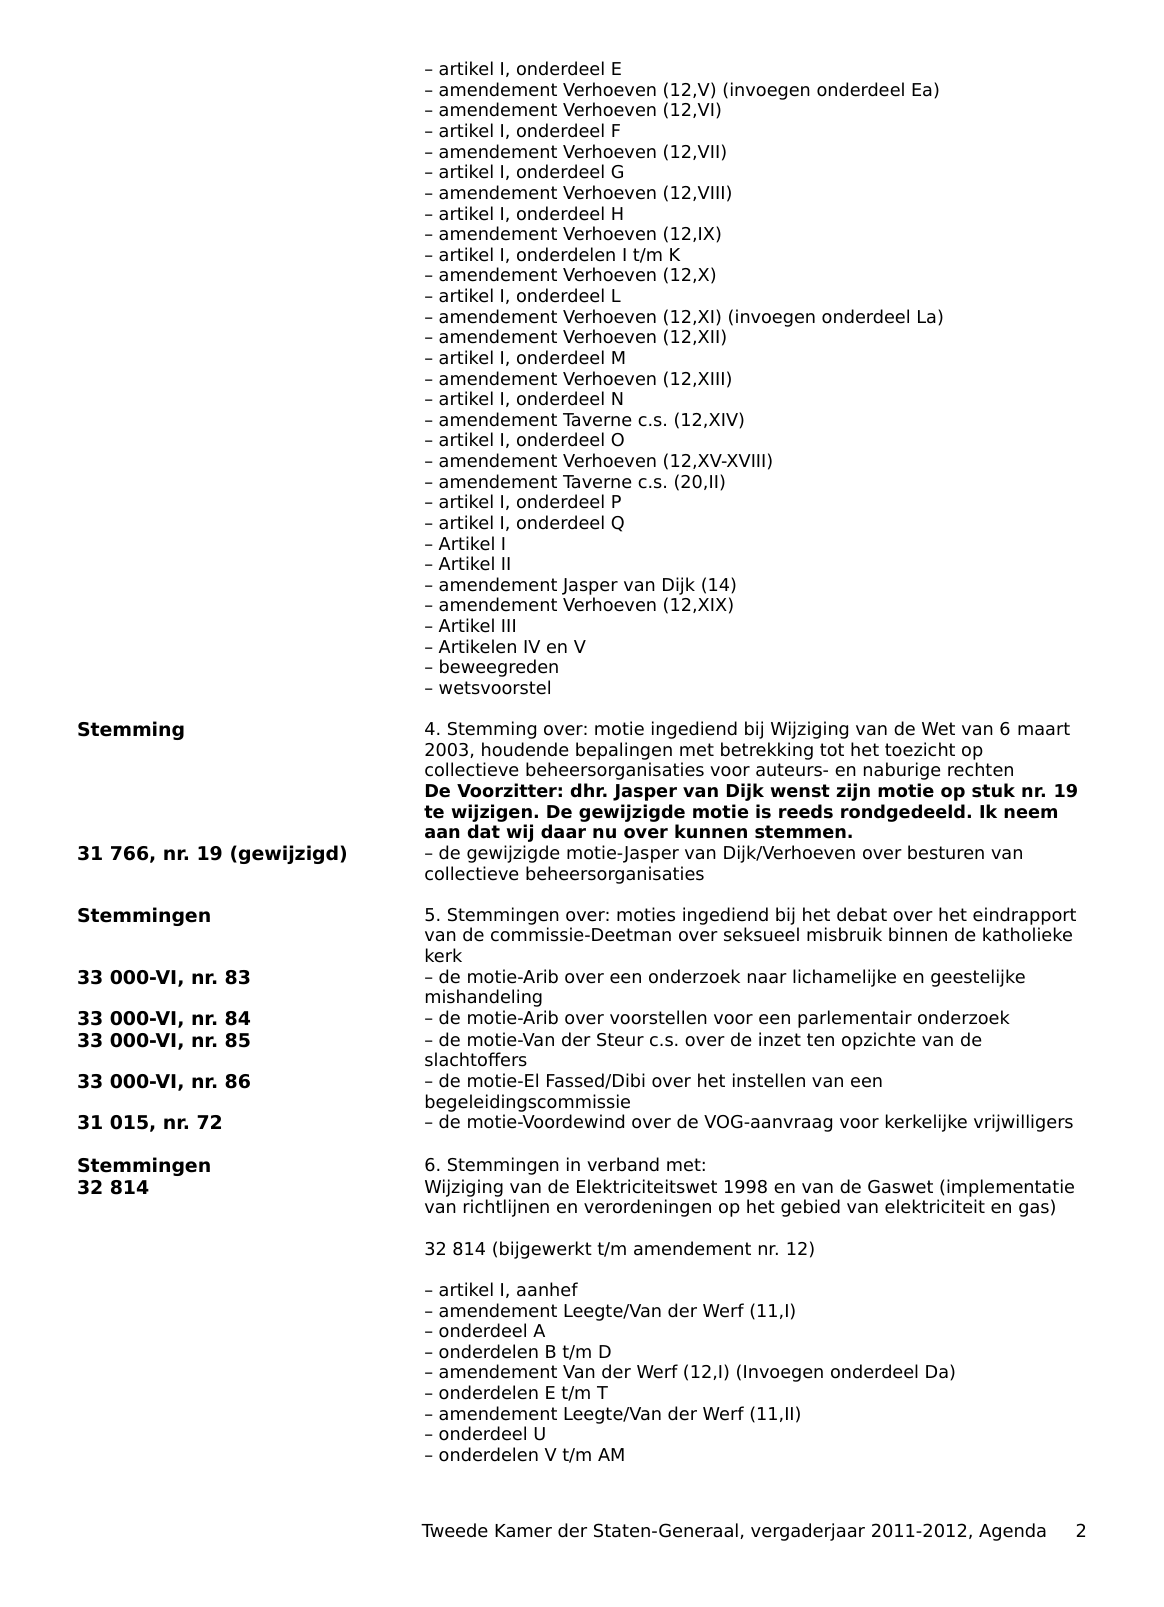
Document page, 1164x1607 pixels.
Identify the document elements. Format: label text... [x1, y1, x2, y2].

table_cell – artikel I, onderdeel L [418, 286, 1087, 307]
table_cell [401, 699, 418, 719]
table_cell – amendement Verhoeven (12,IX) [418, 224, 1087, 245]
table_cell [401, 430, 418, 451]
table_cell 32 814 [77, 1177, 401, 1218]
table_cell [77, 1363, 401, 1383]
table_cell – amendement Taverne c.s. (20,II) [418, 472, 1087, 492]
table_cell 33 000-VI, nr. 86 [77, 1071, 401, 1112]
table_cell [401, 1383, 418, 1404]
table_cell [77, 1301, 401, 1321]
table_cell – de motie-Van der Steur c.s. over de inzet ten opzichte van de slachtoffers [418, 1030, 1087, 1071]
table_cell [401, 595, 418, 616]
table_cell [401, 307, 418, 327]
table_cell [401, 80, 418, 100]
table_cell [401, 575, 418, 595]
table_cell [77, 286, 401, 307]
table_cell [77, 59, 401, 80]
table_cell – amendement Leegte/Van der Werf (11,I) [418, 1301, 1087, 1321]
table_cell [77, 162, 401, 183]
table_cell [401, 1030, 418, 1071]
table_cell [401, 843, 418, 884]
table_cell [401, 1155, 418, 1177]
table_cell [77, 121, 401, 142]
table_cell – amendement Jasper van Dijk (14) [418, 575, 1087, 595]
table_cell Stemming [77, 719, 401, 781]
table_cell [401, 492, 418, 513]
table_cell [401, 1363, 418, 1383]
table_cell – beweegreden [418, 657, 1087, 678]
table_cell [77, 699, 401, 719]
table_cell – artikel I, onderdeel G [418, 162, 1087, 183]
table_cell – de motie-Arib over voorstellen voor een parlementair onderzoek [418, 1008, 1087, 1030]
table_cell [401, 1259, 418, 1280]
table_cell – amendement Verhoeven (12,XIII) [418, 369, 1087, 389]
table_cell [77, 472, 401, 492]
table_cell [77, 637, 401, 657]
table_cell – de motie-Arib over een onderzoek naar lichamelijke en geestelijke mishandeling [418, 967, 1087, 1008]
table_cell [401, 1321, 418, 1342]
table_cell [77, 1404, 401, 1424]
table_cell [401, 1342, 418, 1362]
table_cell 5. Stemmingen over: moties ingediend bij het debat over het eindrapport van de commissie-Deetman over seksueel misbruik binnen de katholieke kerk [418, 905, 1087, 967]
table_cell 32 814 (bijgewerkt t/m amendement nr. 12) [418, 1239, 1087, 1259]
table_cell [77, 1383, 401, 1404]
table_cell [401, 719, 418, 781]
table_cell [77, 1445, 401, 1466]
table_cell 4. Stemming over: motie ingediend bij Wijziging van de Wet van 6 maart 2003, houdende bepalingen met betrekking tot het toezicht op collectieve beheersorganisaties voor auteurs- en naburige rechten [418, 719, 1087, 781]
table_cell [401, 637, 418, 657]
table_cell 33 000-VI, nr. 83 [77, 967, 401, 1008]
table_cell [418, 1134, 1087, 1155]
table_cell – artikel I, onderdeel M [418, 348, 1087, 368]
table_cell [77, 265, 401, 286]
table_cell [77, 389, 401, 410]
table_cell [401, 1112, 418, 1134]
table_cell 31 766, nr. 19 (gewijzigd) [77, 843, 401, 884]
table_cell [77, 678, 401, 698]
table_cell [77, 410, 401, 430]
table_cell [401, 554, 418, 575]
table_cell [77, 100, 401, 121]
table_cell [401, 1445, 418, 1466]
table_cell – artikel I, onderdeel E [418, 59, 1087, 80]
table_cell [77, 1321, 401, 1342]
table_cell – onderdelen V t/m AM [418, 1445, 1087, 1466]
table_cell [77, 554, 401, 575]
table_cell [77, 1424, 401, 1445]
table_cell [418, 1218, 1087, 1239]
table_cell [401, 389, 418, 410]
table_cell – amendement Verhoeven (12,XI) (invoegen onderdeel La) [418, 307, 1087, 327]
table_cell [401, 472, 418, 492]
table_cell [77, 1218, 401, 1239]
table_cell – de motie-El Fassed/Dibi over het instellen van een begeleidingscommissie [418, 1071, 1087, 1112]
table_cell [77, 1134, 401, 1155]
table_cell Stemmingen [77, 905, 401, 967]
table_cell [401, 100, 418, 121]
table_cell [77, 534, 401, 554]
table_cell [401, 1280, 418, 1301]
table_cell – artikel I, onderdeel H [418, 204, 1087, 224]
table_cell [77, 1259, 401, 1280]
table_cell [401, 678, 418, 698]
table_cell [418, 884, 1087, 905]
table_cell – amendement Verhoeven (12,XII) [418, 327, 1087, 348]
table_cell [401, 657, 418, 678]
table_cell [418, 699, 1087, 719]
table_cell [401, 513, 418, 533]
table_cell [401, 59, 418, 80]
table_cell [77, 595, 401, 616]
table_cell [401, 348, 418, 368]
table_cell [401, 1424, 418, 1445]
table_cell 31 015, nr. 72 [77, 1112, 401, 1134]
table_cell – artikel I, onderdeel F [418, 121, 1087, 142]
table_cell [77, 224, 401, 245]
table_cell 33 000-VI, nr. 85 [77, 1030, 401, 1071]
table_cell – onderdelen E t/m T [418, 1383, 1087, 1404]
table_cell [401, 183, 418, 203]
table_cell [401, 534, 418, 554]
table_cell [401, 1218, 418, 1239]
table_cell – artikel I, onderdeel Q [418, 513, 1087, 533]
table_cell – Artikelen IV en V [418, 637, 1087, 657]
table_cell [401, 781, 418, 843]
table_cell – amendement Verhoeven (12,VIII) [418, 183, 1087, 203]
table_cell – amendement Verhoeven (12,V) (invoegen onderdeel Ea) [418, 80, 1087, 100]
table_cell – artikel I, aanhef [418, 1280, 1087, 1301]
table_cell [77, 307, 401, 327]
table_cell De Voorzitter: dhr. Jasper van Dijk wenst zijn motie op stuk nr. 19 te wijzigen. De gewijzigde motie is reeds rondgedeeld. Ik neem aan dat wij daar nu over kunnen stemmen. [418, 781, 1087, 843]
table_cell [401, 410, 418, 430]
table_cell [401, 121, 418, 142]
table_cell [401, 142, 418, 162]
table_cell – artikel I, onderdeel N [418, 389, 1087, 410]
table_cell [77, 657, 401, 678]
table_cell – Artikel I [418, 534, 1087, 554]
table_cell [401, 162, 418, 183]
table_cell 6. Stemmingen in verband met: [418, 1155, 1087, 1177]
table_cell [77, 513, 401, 533]
table_cell [401, 1134, 418, 1155]
table_cell [77, 781, 401, 843]
table_cell [77, 1239, 401, 1259]
table_cell [401, 224, 418, 245]
table_cell [401, 286, 418, 307]
table_cell [77, 451, 401, 472]
table_cell – onderdeel A [418, 1321, 1087, 1342]
table_cell [401, 1404, 418, 1424]
table_cell [77, 430, 401, 451]
table_cell [401, 1301, 418, 1321]
table_cell [77, 369, 401, 389]
table_cell [401, 967, 418, 1008]
table_cell [77, 327, 401, 348]
table_cell [401, 1008, 418, 1030]
table_cell 33 000-VI, nr. 84 [77, 1008, 401, 1030]
table_cell [401, 265, 418, 286]
table_cell – wetsvoorstel [418, 678, 1087, 698]
table_cell – onderdelen B t/m D [418, 1342, 1087, 1362]
table_cell – Artikel III [418, 616, 1087, 637]
table_cell [77, 616, 401, 637]
table_cell [401, 905, 418, 967]
table_cell – amendement Verhoeven (12,XIX) [418, 595, 1087, 616]
table_cell [77, 884, 401, 905]
table_cell [401, 1177, 418, 1218]
table_cell [77, 183, 401, 203]
table_cell – amendement Verhoeven (12,X) [418, 265, 1087, 286]
table_cell [401, 1239, 418, 1259]
table_cell – artikel I, onderdeel O [418, 430, 1087, 451]
table_cell – artikel I, onderdelen I t/m K [418, 245, 1087, 265]
table_cell [401, 1071, 418, 1112]
table_cell [401, 616, 418, 637]
table_cell [77, 492, 401, 513]
table_cell – artikel I, onderdeel P [418, 492, 1087, 513]
table_cell [77, 80, 401, 100]
table_cell [77, 245, 401, 265]
table_cell [418, 1259, 1087, 1280]
table_cell [401, 245, 418, 265]
table_cell – amendement Verhoeven (12,VI) [418, 100, 1087, 121]
table_cell – onderdeel U [418, 1424, 1087, 1445]
table_cell Stemmingen [77, 1155, 401, 1177]
table_cell [77, 142, 401, 162]
table_cell – de gewijzigde motie-Jasper van Dijk/Verhoeven over besturen van collectieve beheersorganisaties [418, 843, 1087, 884]
table_cell – de motie-Voordewind over de VOG-aanvraag voor kerkelijke vrijwilligers [418, 1112, 1087, 1134]
table_cell [401, 369, 418, 389]
table_cell – Artikel II [418, 554, 1087, 575]
table_cell [401, 204, 418, 224]
table_cell [77, 1280, 401, 1301]
table_cell [401, 884, 418, 905]
table_cell – amendement Leegte/Van der Werf (11,II) [418, 1404, 1087, 1424]
table_cell – amendement Taverne c.s. (12,XIV) [418, 410, 1087, 430]
table_cell – amendement Verhoeven (12,VII) [418, 142, 1087, 162]
table_cell [77, 204, 401, 224]
table_cell [77, 1342, 401, 1362]
table_cell [401, 451, 418, 472]
table_cell Wijziging van de Elektriciteitswet 1998 en van de Gaswet (implementatie van richtlijnen en verordeningen op het gebied van elektriciteit en gas) [418, 1177, 1087, 1218]
table_cell – amendement Van der Werf (12,I) (Invoegen onderdeel Da) [418, 1363, 1087, 1383]
table_cell [77, 575, 401, 595]
table_cell [77, 348, 401, 368]
table_cell – amendement Verhoeven (12,XV-XVIII) [418, 451, 1087, 472]
table_cell [401, 327, 418, 348]
